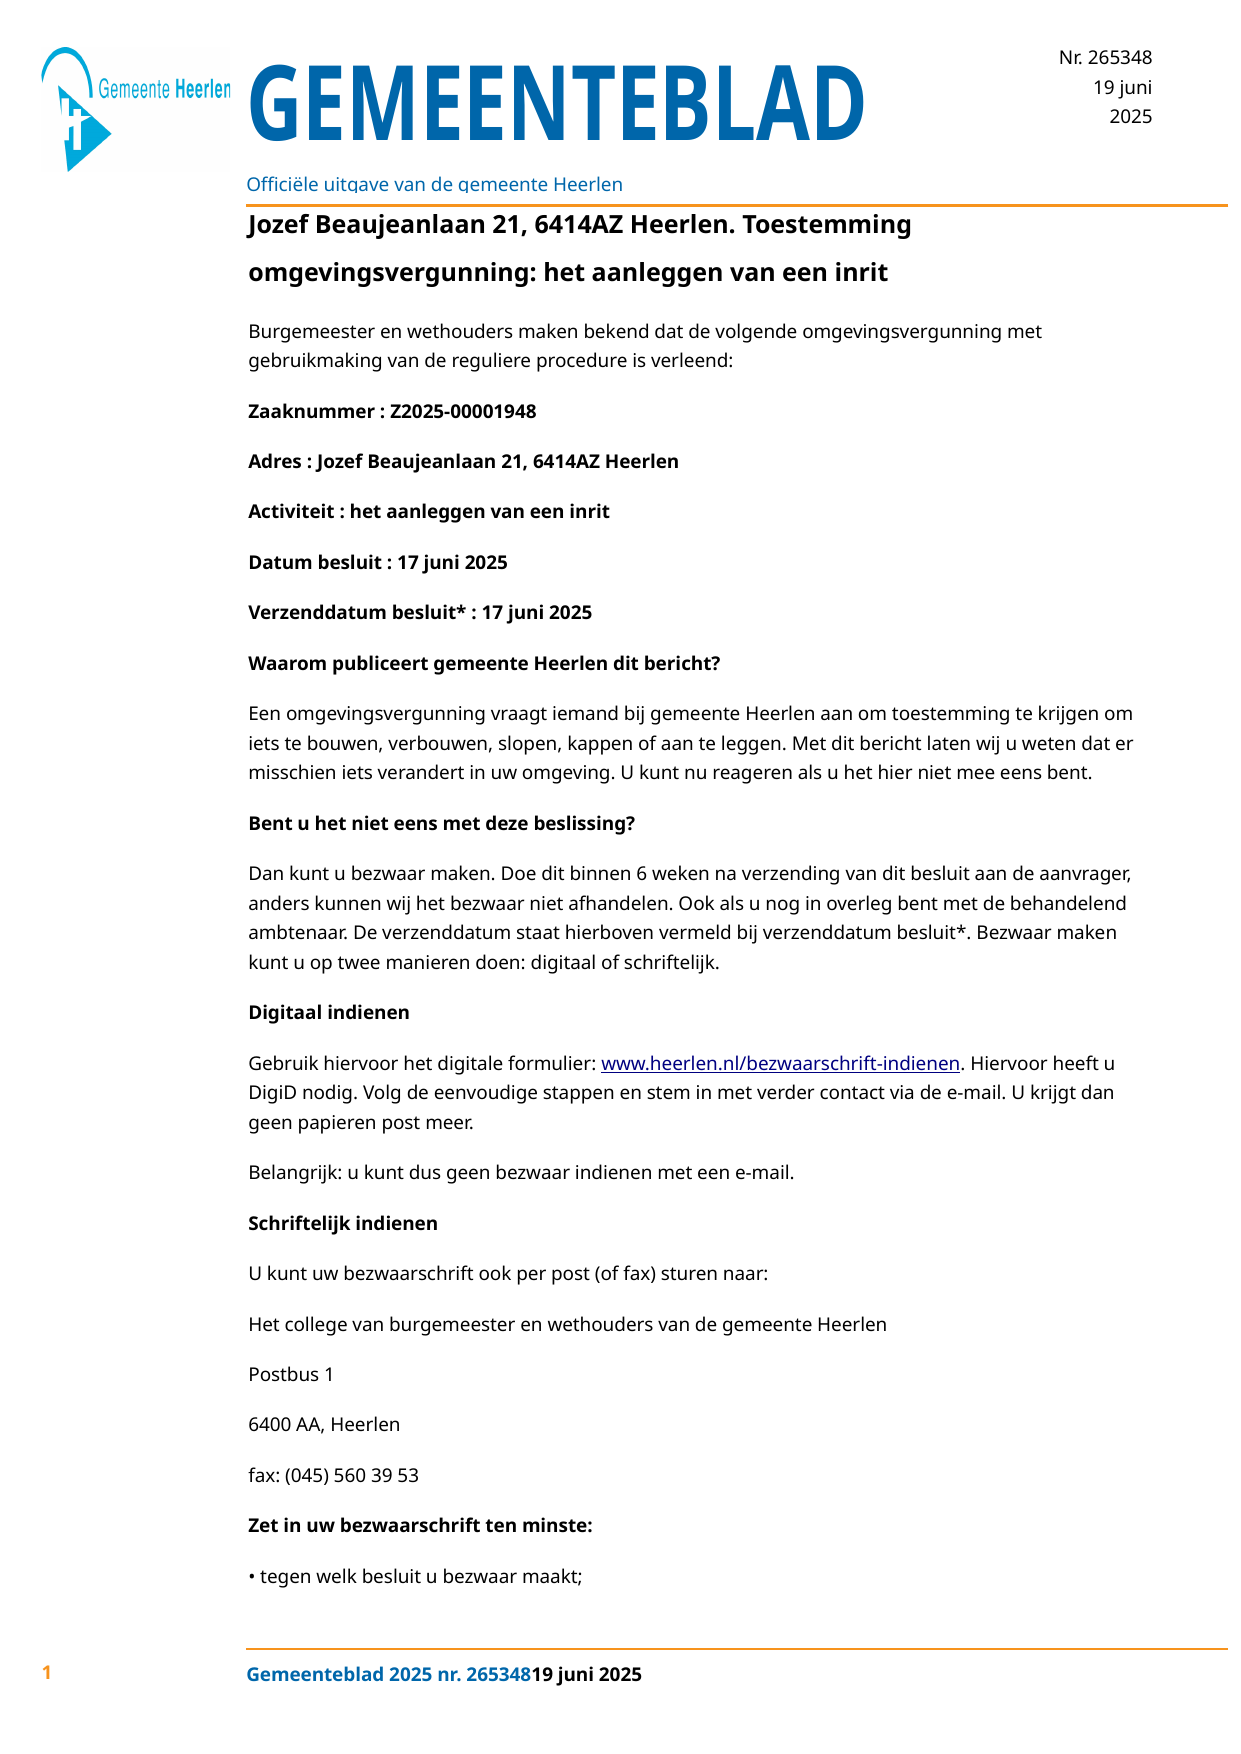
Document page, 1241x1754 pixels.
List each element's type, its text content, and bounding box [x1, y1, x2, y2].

picture [41, 47, 59, 70]
text Datum besluit : 17 juni 2025 [248, 549, 1152, 575]
text Activiteit : het aanleggen van een inrit [248, 499, 1152, 524]
text 6400 AA, Heerlen [248, 1412, 1152, 1437]
text fax: (045) 560 39 53 [248, 1462, 1152, 1488]
picture [41, 47, 231, 172]
text Schriftelijk indienen [248, 1210, 1152, 1236]
text Verzenddatum besluit* : 17 juni 2025 [248, 599, 1152, 625]
text Jozef Beaujeanlaan 21, 6414AZ Heerlen. Toestemming omgevingsvergunning: het aanleggen van een inrit [248, 207, 1152, 288]
text Digitaal indienen [248, 999, 1152, 1025]
text Zet in uw bezwaarschrift ten minste: [248, 1512, 1152, 1538]
text Burgemeester en wethouders maken bekend dat de volgende omgevingsvergunning met gebruikmaking van de reguliere procedure is verleend: [248, 318, 1152, 373]
text Postbus 1 [248, 1361, 1152, 1387]
text U kunt uw bezwaarschrift ook per post (of fax) sturen naar: [248, 1260, 1152, 1286]
text Waarom publiceert gemeente Heerlen dit bericht? [248, 650, 1152, 676]
text Zaaknummer : Z2025-00001948 [248, 398, 1152, 424]
text Een omgevingsvergunning vraagt iemand bij gemeente Heerlen aan om toestemming te krijgen om iets te bouwen, verbouwen, slopen, kappen of aan te leggen. Met dit bericht laten wij u weten dat er misschien iets verandert in uw omgeving. U kunt nu reageren als u het hier niet mee eens bent. [248, 700, 1152, 785]
text Adres : Jozef Beaujeanlaan 21, 6414AZ Heerlen [248, 448, 1152, 474]
text Gebruik hiervoor het digitale formulier: www.heerlen.nl/bezwaarschrift-indienen. Hiervoor heeft u DigiD nodig. Volg de eenvoudige stappen en stem in met verder contact via de e-mail. U krijgt dan geen papieren post meer. [248, 1050, 1152, 1135]
text Het college van burgemeester en wethouders van de gemeente Heerlen [248, 1311, 1152, 1337]
text Dan kunt u bezwaar maken. Doe dit binnen 6 weken na verzending van dit besluit aan de aanvrager, anders kunnen wij het bezwaar niet afhandelen. Ook als u nog in overleg bent met de behandelend ambtenaar. De verzenddatum staat hierboven vermeld bij verzenddatum besluit*. Bezwaar maken kunt u op twee manieren doen: digitaal of schriftelijk. [248, 860, 1152, 975]
text • tegen welk besluit u bezwaar maakt; [248, 1563, 1152, 1589]
text Bent u het niet eens met deze beslissing? [248, 810, 1152, 836]
text Belangrijk: u kunt dus geen bezwaar indienen met een e-mail. [248, 1159, 1152, 1185]
